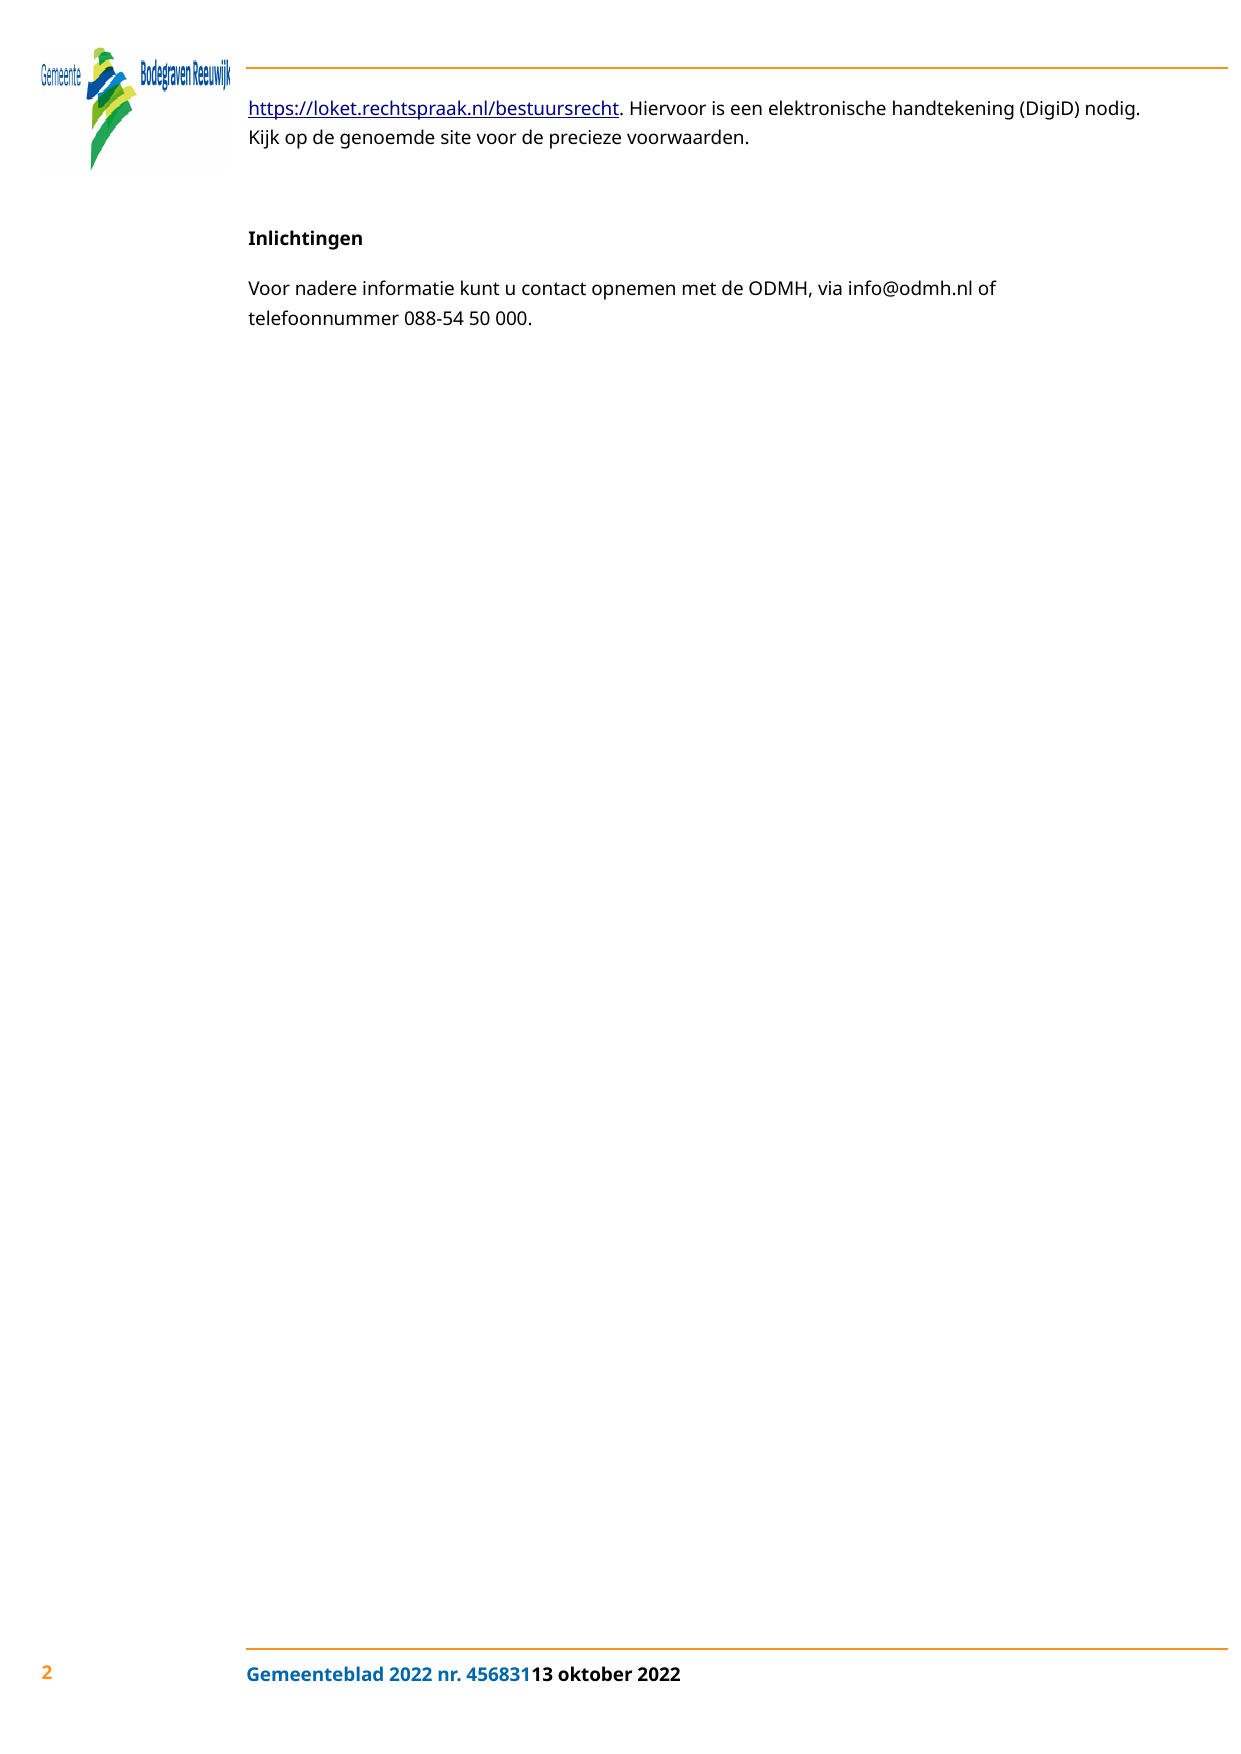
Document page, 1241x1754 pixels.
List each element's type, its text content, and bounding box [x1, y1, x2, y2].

text Inlichtingen [248, 225, 1152, 251]
picture [41, 47, 231, 172]
text Voor nadere informatie kunt u contact opnemen met de ODMH, via info@odmh.nl of telefoonnummer 088-54 50 000. [248, 276, 1152, 331]
text https://loket.rechtspraak.nl/bestuursrecht. Hiervoor is een elektronische handtekening (DigiD) nodig. Kijk op de genoemde site voor de precieze voorwaarden. [248, 95, 1152, 150]
